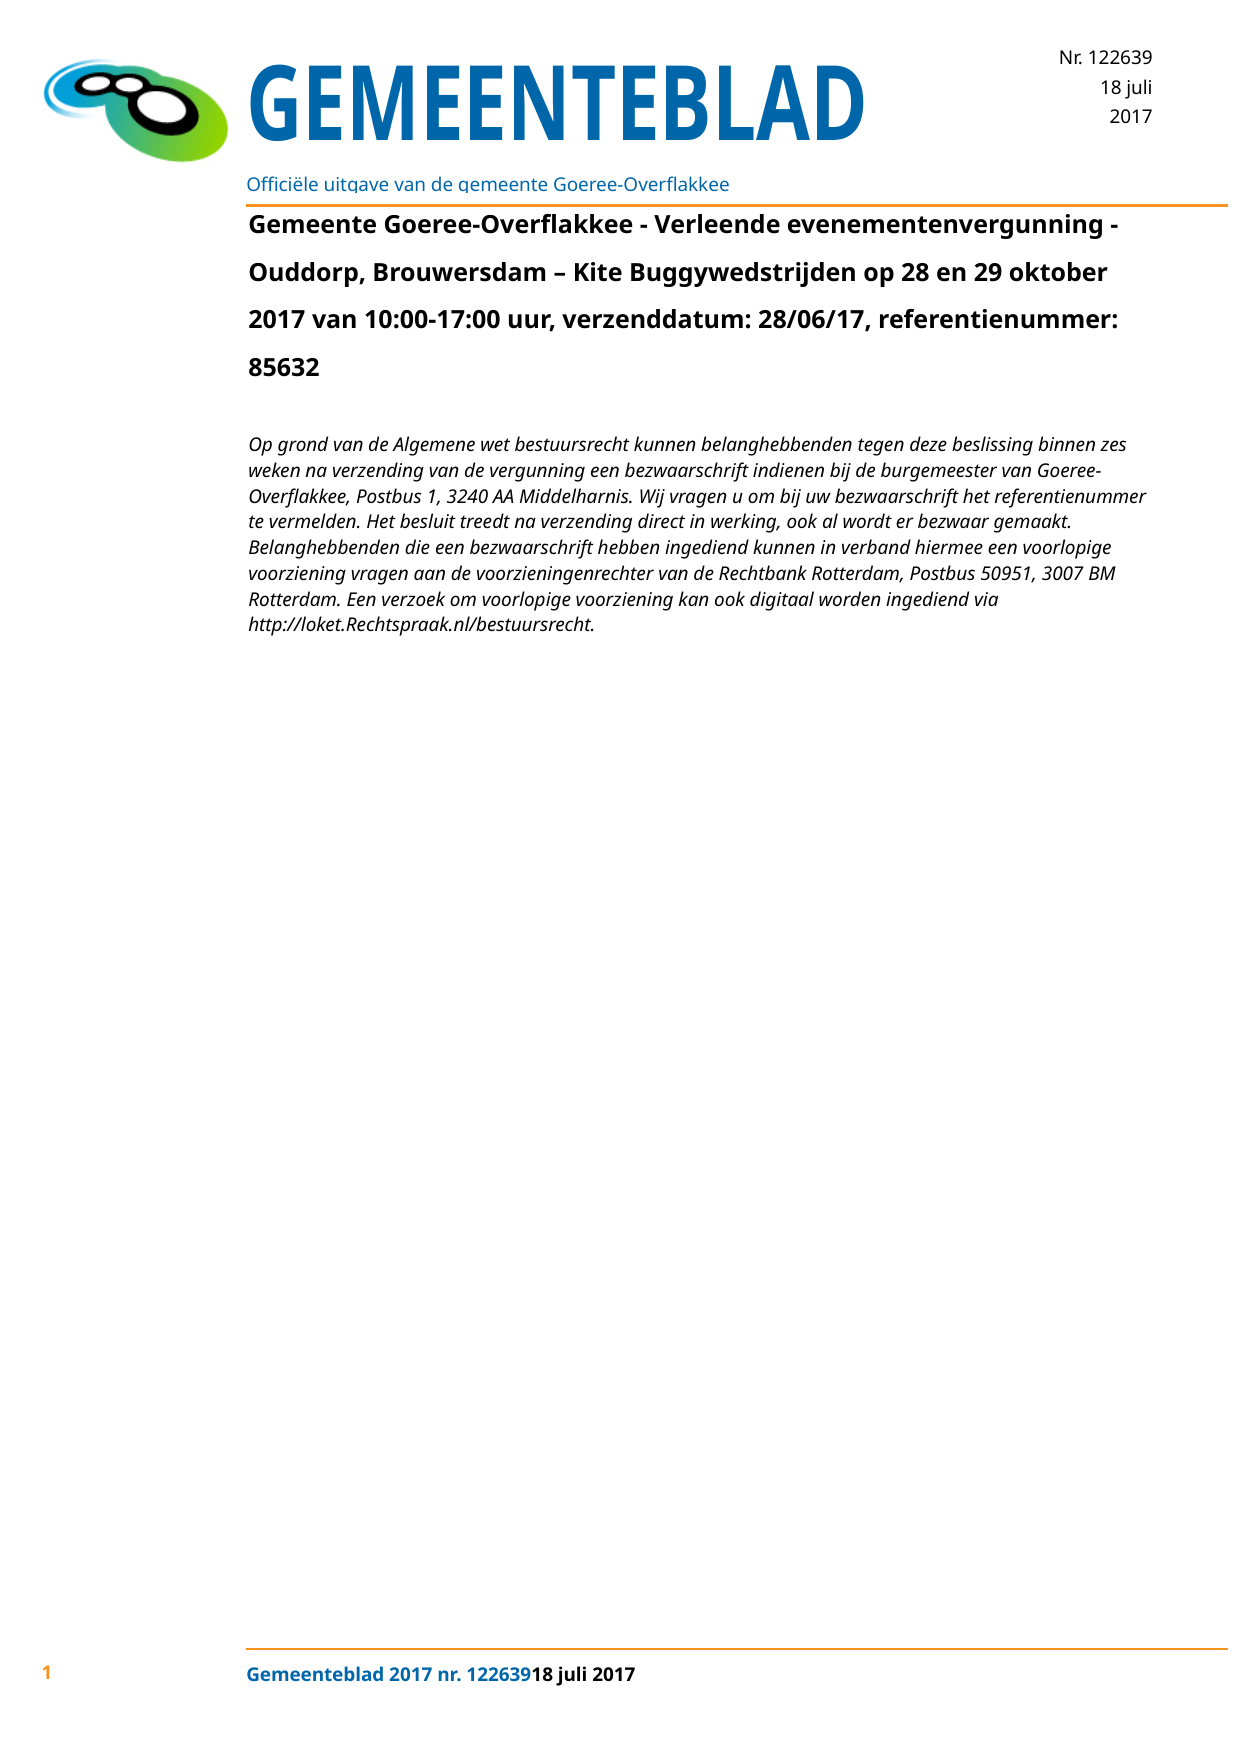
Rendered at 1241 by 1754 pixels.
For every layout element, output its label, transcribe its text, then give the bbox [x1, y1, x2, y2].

text Gemeente Goeree-Overflakkee - Verleende evenementenvergunning - Ouddorp, Brouwersdam – Kite Buggywedstrijden op 28 en 29 oktober 2017 van 10:00-17:00 uur, verzenddatum: 28/06/17, referentienummer: 85632 [248, 207, 1152, 384]
picture [41, 47, 231, 172]
text Op grond van de Algemene wet bestuursrecht kunnen belanghebbenden tegen deze beslissing binnen zes weken na verzending van de vergunning een bezwaarschrift indienen bij de burgemeester van Goeree-Overflakkee, Postbus 1, 3240 AA Middelharnis. Wij vragen u om bij uw bezwaarschrift het referentienummer te vermelden. Het besluit treedt na verzending direct in werking, ook al wordt er bezwaar gemaakt. Belanghebbenden die een bezwaarschrift hebben ingediend kunnen in verband hiermee een voorlopige voorziening vragen aan de voorzieningenrechter van de Rechtbank Rotterdam, Postbus 50951, 3007 BM Rotterdam. Een verzoek om voorlopige voorziening kan ook digitaal worden ingediend via http://loket.Rechtspraak.nl/bestuursrecht. [248, 431, 1152, 637]
